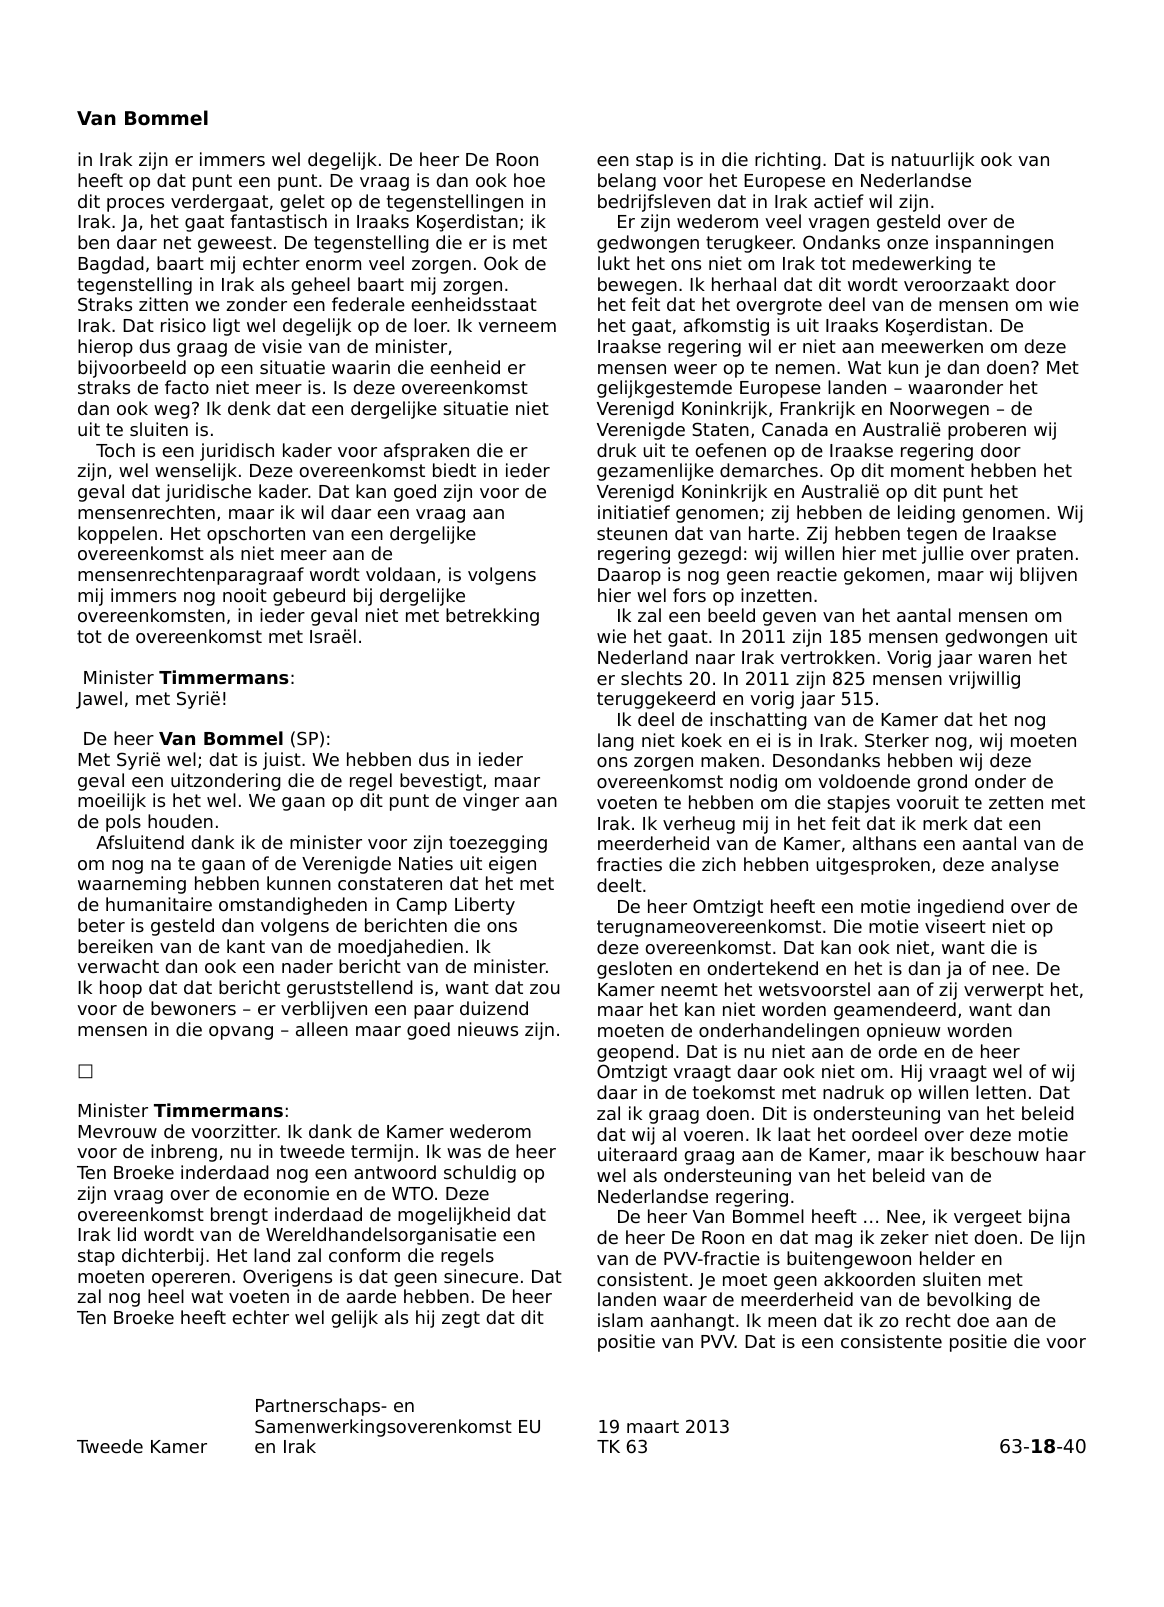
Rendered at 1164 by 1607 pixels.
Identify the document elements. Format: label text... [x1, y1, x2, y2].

text Ik deel de inschatting van de Kamer dat het nog lang niet koek en ei is in Irak. Sterker nog, wij moeten ons zorgen maken. Desondanks hebben wij deze overeenkomst nodig om voldoende grond onder de voeten te hebben om die stapjes vooruit te zetten met Irak. Ik verheug mij in het feit dat ik merk dat een meerderheid van de Kamer, althans een aantal van de fracties die zich hebben uitgesproken, deze analyse deelt. [596, 710, 1087, 896]
text Met Syrië wel; dat is juist. We hebben dus in ieder geval een uitzondering die de regel bevestigt, maar moeilijk is het wel. We gaan op dit punt de vinger aan de pols houden. [77, 750, 567, 833]
text Jawel, met Syrië! [77, 688, 567, 709]
text De heer Van Bommel (SP): [77, 729, 567, 750]
text De heer Omtzigt heeft een motie ingediend over de terugnameovereenkomst. Die motie viseert niet op deze overeenkomst. Dat kan ook niet, want die is gesloten en ondertekend en het is dan ja of nee. De Kamer neemt het wetsvoorstel aan of zij verwerpt het, maar het kan niet worden geamendeerd, want dan moeten de onderhandelingen opnieuw worden geopend. Dat is nu niet aan de orde en de heer Omtzigt vraagt daar ook niet om. Hij vraagt wel of wij daar in de toekomst met nadruk op willen letten. Dat zal ik graag doen. Dit is ondersteuning van het beleid dat wij al voeren. Ik laat het oordeel over deze motie uiteraard graag aan de Kamer, maar ik beschouw haar wel als ondersteuning van het beleid van de Nederlandse regering. [596, 896, 1087, 1207]
text in Irak zijn er immers wel degelijk. De heer De Roon heeft op dat punt een punt. De vraag is dan ook hoe dit proces verdergaat, gelet op de tegenstellingen in Irak. Ja, het gaat fantastisch in Iraaks Koşerdistan; ik ben daar net geweest. De tegenstelling die er is met Bagdad, baart mij echter enorm veel zorgen. Ook de tegenstelling in Irak als geheel baart mij zorgen. Straks zitten we zonder een federale eenheidsstaat Irak. Dat risico ligt wel degelijk op de loer. Ik verneem hierop dus graag de visie van de minister, bijvoorbeeld op een situatie waarin die eenheid er straks de facto niet meer is. Is deze overeenkomst dan ook weg? Ik denk dat een dergelijke situatie niet uit te sluiten is. [77, 150, 567, 440]
text De heer Van Bommel heeft … Nee, ik vergeet bijna de heer De Roon en dat mag ik zeker niet doen. De lijn van de PVV-fractie is buitengewoon helder en consistent. Je moet geen akkoorden sluiten met landen waar de meerderheid van de bevolking de islam aanhangt. Ik meen dat ik zo recht doe aan de positie van PVV. Dat is een consistente positie die voor [596, 1207, 1087, 1352]
text Afsluitend dank ik de minister voor zijn toezegging om nog na te gaan of de Verenigde Naties uit eigen waarneming hebben kunnen constateren dat het met de humanitaire omstandigheden in Camp Liberty beter is gesteld dan volgens de berichten die ons bereiken van de kant van de moedjahedien. Ik verwacht dan ook een nader bericht van de minister. Ik hoop dat dat bericht geruststellend is, want dat zou voor de bewoners – er verblijven een paar duizend mensen in die opvang – alleen maar goed nieuws zijn. [77, 833, 567, 1040]
text Toch is een juridisch kader voor afspraken die er zijn, wel wenselijk. Deze overeenkomst biedt in ieder geval dat juridische kader. Dat kan goed zijn voor de mensenrechten, maar ik wil daar een vraag aan koppelen. Het opschorten van een dergelijke overeenkomst als niet meer aan de mensenrechtenparagraaf wordt voldaan, is volgens mij immers nog nooit gebeurd bij dergelijke overeenkomsten, in ieder geval niet met betrekking tot de overeenkomst met Israël. [77, 440, 567, 648]
text Er zijn wederom veel vragen gesteld over de gedwongen terugkeer. Ondanks onze inspanningen lukt het ons niet om Irak tot medewerking te bewegen. Ik herhaal dat dit wordt veroorzaakt door het feit dat het overgrote deel van de mensen om wie het gaat, afkomstig is uit Iraaks Koşerdistan. De Iraakse regering wil er niet aan meewerken om deze mensen weer op te nemen. Wat kun je dan doen? Met gelijkgestemde Europese landen – waaronder het Verenigd Koninkrijk, Frankrijk en Noorwegen – de Verenigde Staten, Canada en Australië proberen wij druk uit te oefenen op de Iraakse regering door gezamenlijke demarches. Op dit moment hebben het Verenigd Koninkrijk en Australië op dit punt het initiatief genomen; zij hebben de leiding genomen. Wij steunen dat van harte. Zij hebben tegen de Iraakse regering gezegd: wij willen hier met jullie over praten. Daarop is nog geen reactie gekomen, maar wij blijven hier wel fors op inzetten. [596, 212, 1087, 606]
text □ [77, 1060, 567, 1081]
text Minister Timmermans: [77, 668, 567, 688]
text Ik zal een beeld geven van het aantal mensen om wie het gaat. In 2011 zijn 185 mensen gedwongen uit Nederland naar Irak vertrokken. Vorig jaar waren het er slechts 20. In 2011 zijn 825 mensen vrijwillig teruggekeerd en vorig jaar 515. [596, 606, 1087, 710]
text Minister Timmermans: [77, 1101, 567, 1122]
text een stap is in die richting. Dat is natuurlijk ook van belang voor het Europese en Nederlandse bedrijfsleven dat in Irak actief wil zijn. [596, 150, 1087, 212]
text Mevrouw de voorzitter. Ik dank de Kamer wederom voor de inbreng, nu in tweede termijn. Ik was de heer Ten Broeke inderdaad nog een antwoord schuldig op zijn vraag over de economie en de WTO. Deze overeenkomst brengt inderdaad de mogelijkheid dat Irak lid wordt van de Wereldhandelsorganisatie een stap dichterbij. Het land zal conform die regels moeten opereren. Overigens is dat geen sinecure. Dat zal nog heel wat voeten in de aarde hebben. De heer Ten Broeke heeft echter wel gelijk als hij zegt dat dit [77, 1122, 567, 1329]
